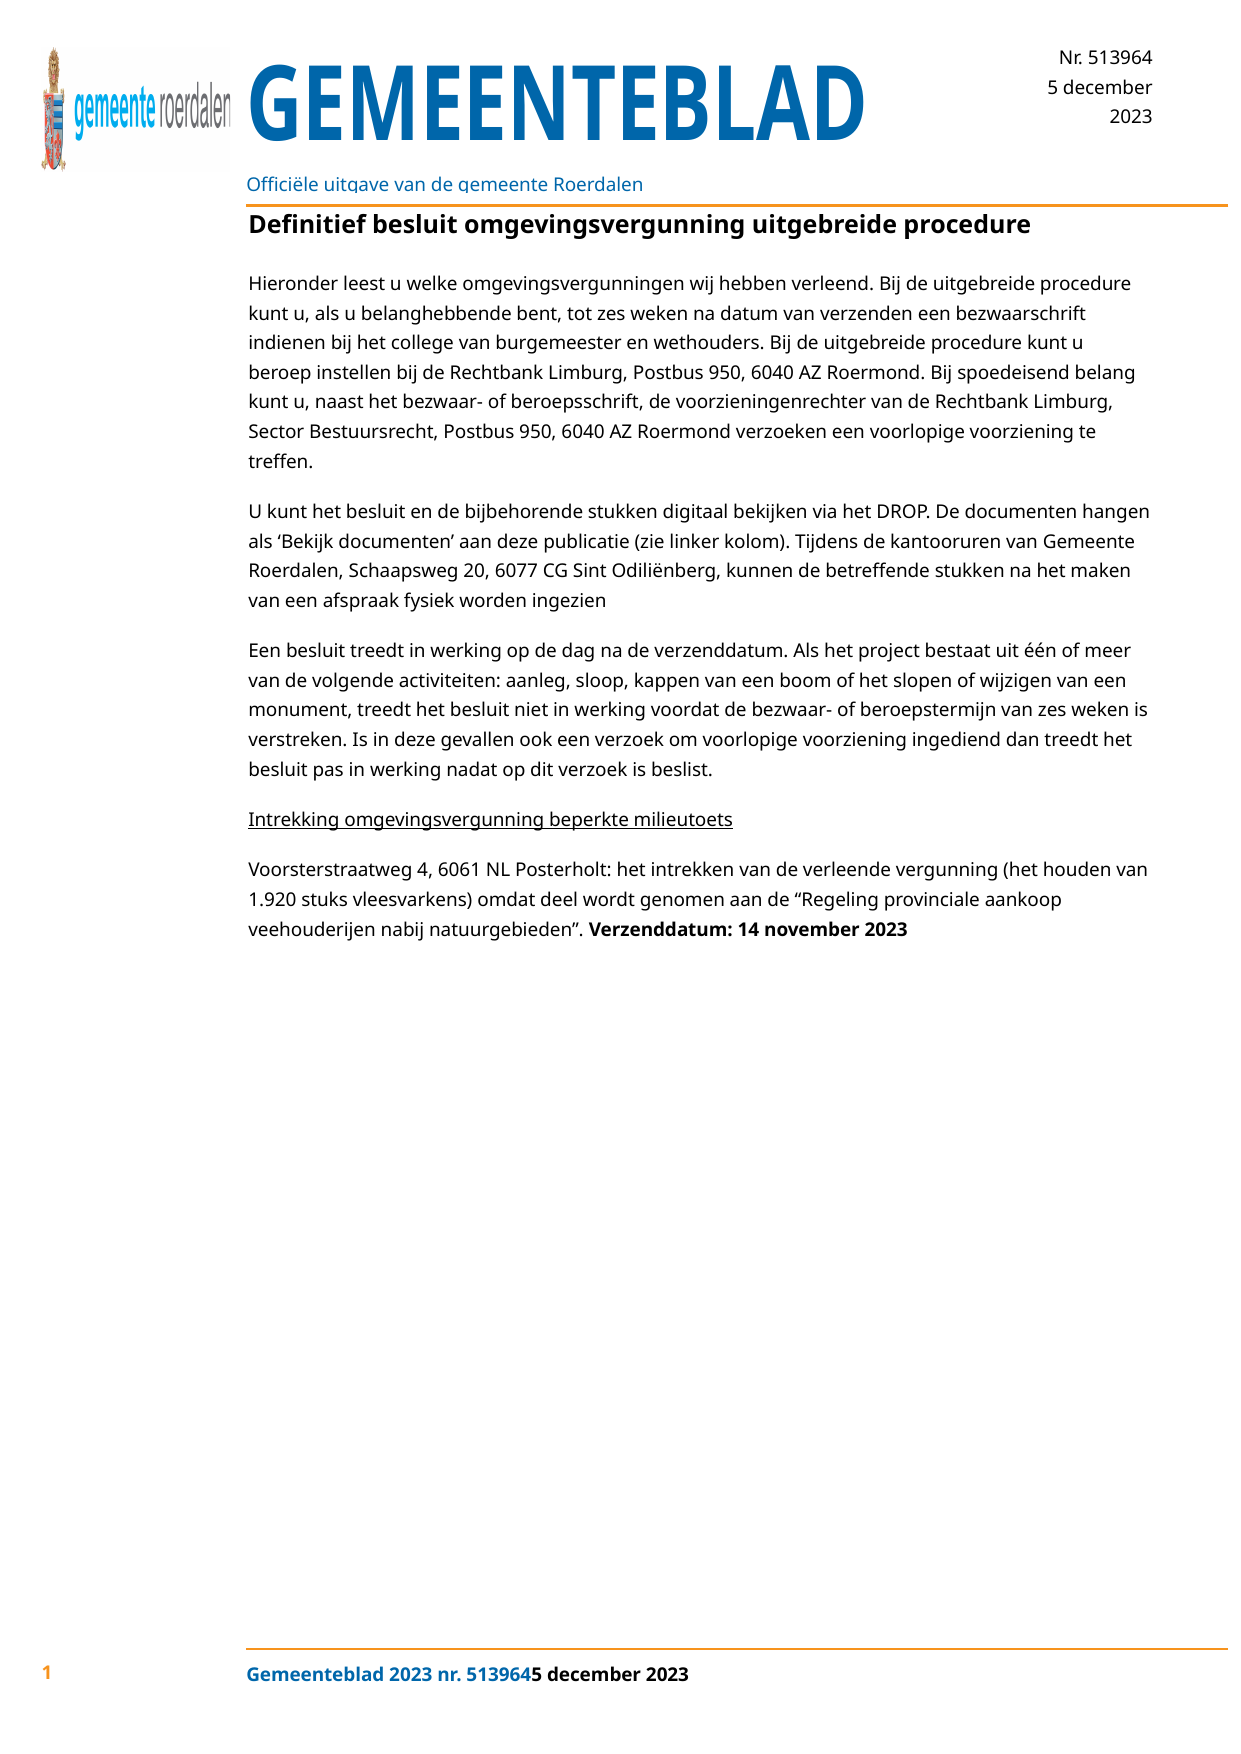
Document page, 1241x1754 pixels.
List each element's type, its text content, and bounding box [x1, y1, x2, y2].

text Definitief besluit omgevingsvergunning uitgebreide procedure [248, 207, 1152, 241]
text Intrekking omgevingsvergunning beperkte milieutoets [248, 806, 1152, 832]
text Voorsterstraatweg 4, 6061 NL Posterholt: het intrekken van de verleende vergunning (het houden van 1.920 stuks vleesvarkens) omdat deel wordt genomen aan de “Regeling provinciale aankoop veehouderijen nabij natuurgebieden”. Verzenddatum: 14 november 2023 [248, 857, 1152, 941]
picture [41, 47, 231, 172]
text Een besluit treedt in werking op de dag na de verzenddatum. Als het project bestaat uit één of meer van de volgende activiteiten: aanleg, sloop, kappen van een boom of het slopen of wijzigen van een monument, treedt het besluit niet in werking voordat de bezwaar- of beroepstermijn van zes weken is verstreken. Is in deze gevallen ook een verzoek om voorlopige voorziening ingediend dan treedt het besluit pas in werking nadat op dit verzoek is beslist. [248, 637, 1152, 781]
text Hieronder leest u welke omgevingsvergunningen wij hebben verleend. Bij de uitgebreide procedure kunt u, als u belanghebbende bent, tot zes weken na datum van verzenden een bezwaarschrift indienen bij het college van burgemeester en wethouders. Bij de uitgebreide procedure kunt u beroep instellen bij de Rechtbank Limburg, Postbus 950, 6040 AZ Roermond. Bij spoedeisend belang kunt u, naast het bezwaar- of beroepsschrift, de voorzieningenrechter van de Rechtbank Limburg, Sector Bestuursrecht, Postbus 950, 6040 AZ Roermond verzoeken een voorlopige voorziening te treffen. [248, 270, 1152, 473]
text U kunt het besluit en de bijbehorende stukken digitaal bekijken via het DROP. De documenten hangen als ‘Bekijk documenten’ aan deze publicatie (zie linker kolom). Tijdens de kantooruren van Gemeente Roerdalen, Schaapsweg 20, 6077 CG Sint Odiliënberg, kunnen de betreffende stukken na het maken van een afspraak fysiek worden ingezien [248, 498, 1152, 613]
